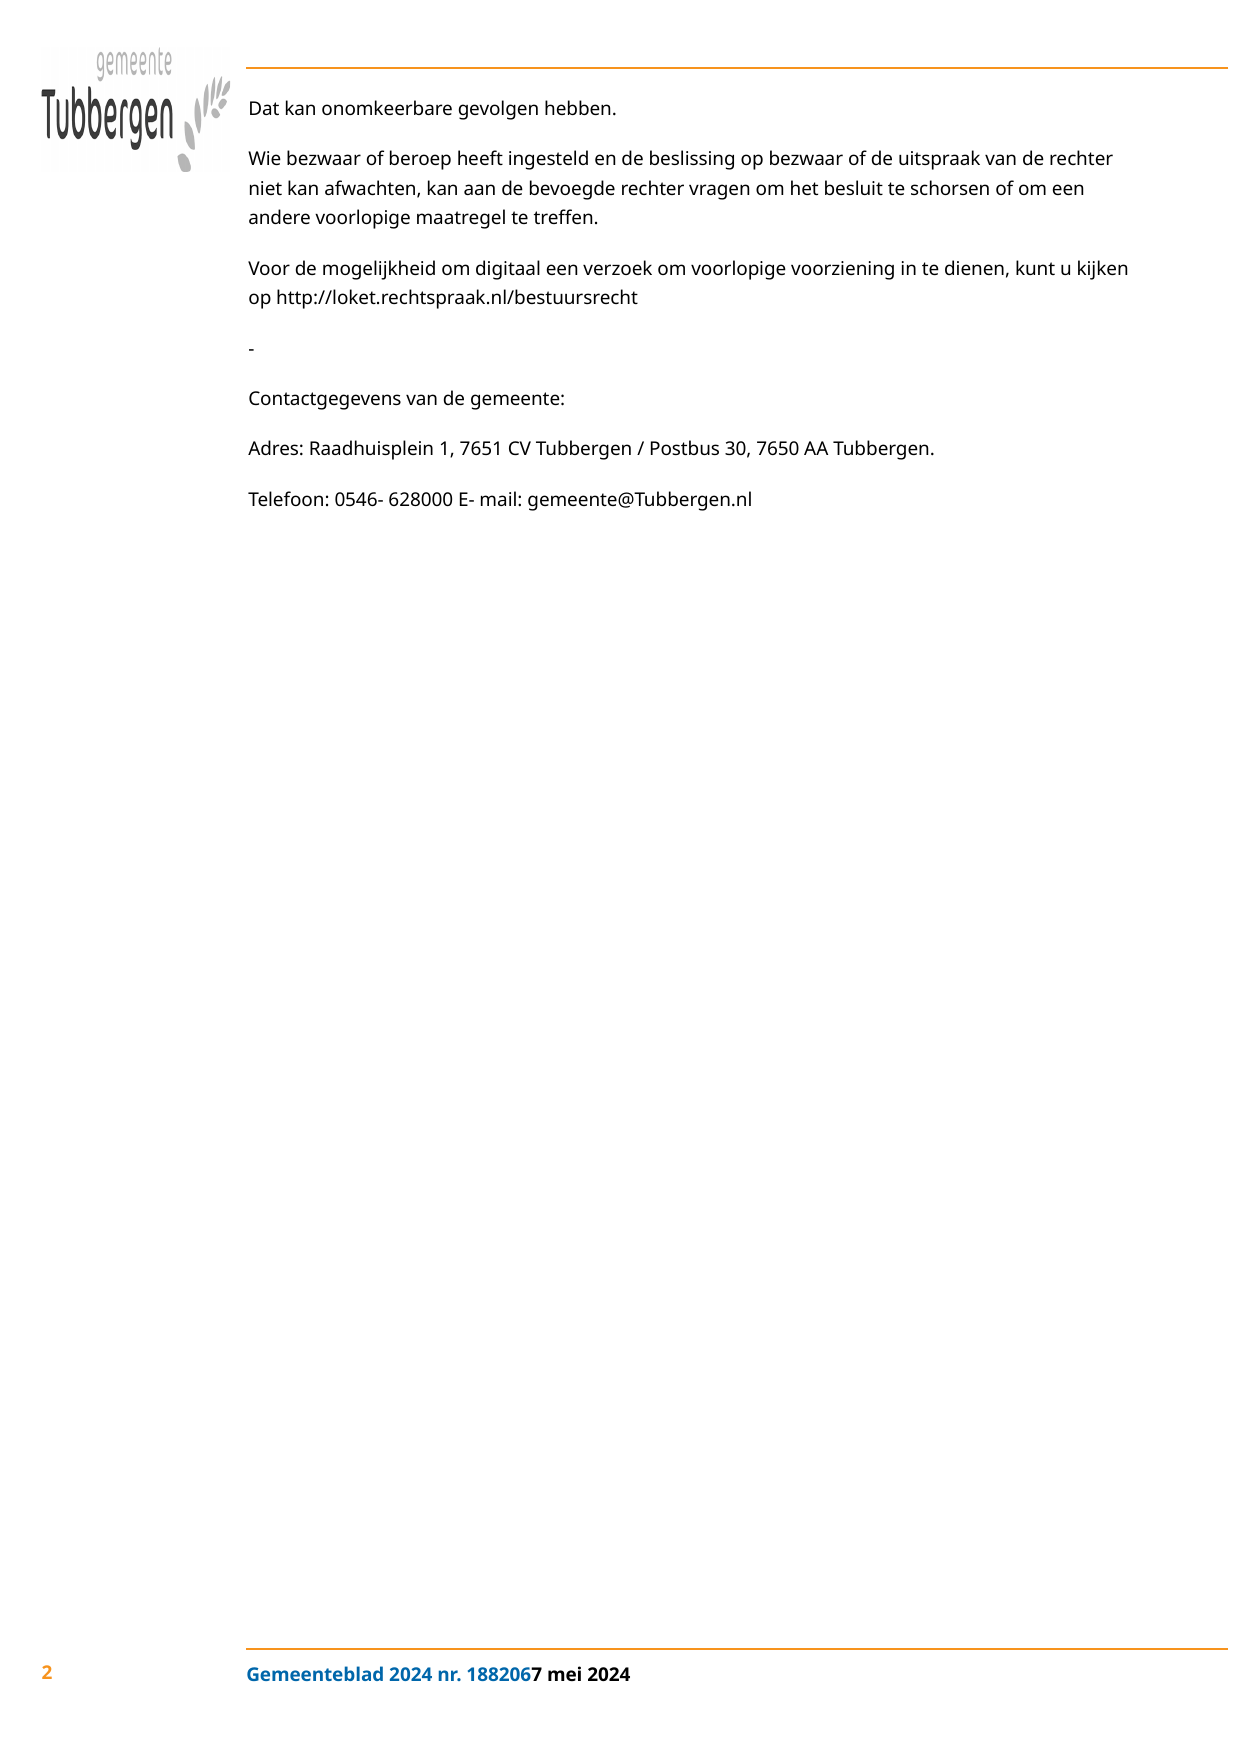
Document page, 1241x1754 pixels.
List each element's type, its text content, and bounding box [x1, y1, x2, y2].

text Voor de mogelijkheid om digitaal een verzoek om voorlopige voorziening in te dienen, kunt u kijken op http://loket.rechtspraak.nl/bestuursrecht [248, 255, 1152, 310]
text - [248, 335, 1152, 361]
text Contactgegevens van de gemeente: [248, 385, 1152, 411]
text Telefoon: 0546- 628000 E- mail: gemeente@Tubbergen.nl [248, 486, 1152, 512]
text Wie bezwaar of beroep heeft ingesteld en de beslissing op bezwaar of de uitspraak van de rechter niet kan afwachten, kan aan de bevoegde rechter vragen om het besluit te schorsen of om een andere voorlopige maatregel te treffen. [248, 145, 1152, 230]
text Dat kan onomkeerbare gevolgen hebben. [248, 95, 1152, 121]
text Adres: Raadhuisplein 1, 7651 CV Tubbergen / Postbus 30, 7650 AA Tubbergen. [248, 436, 1152, 461]
picture [41, 47, 231, 172]
